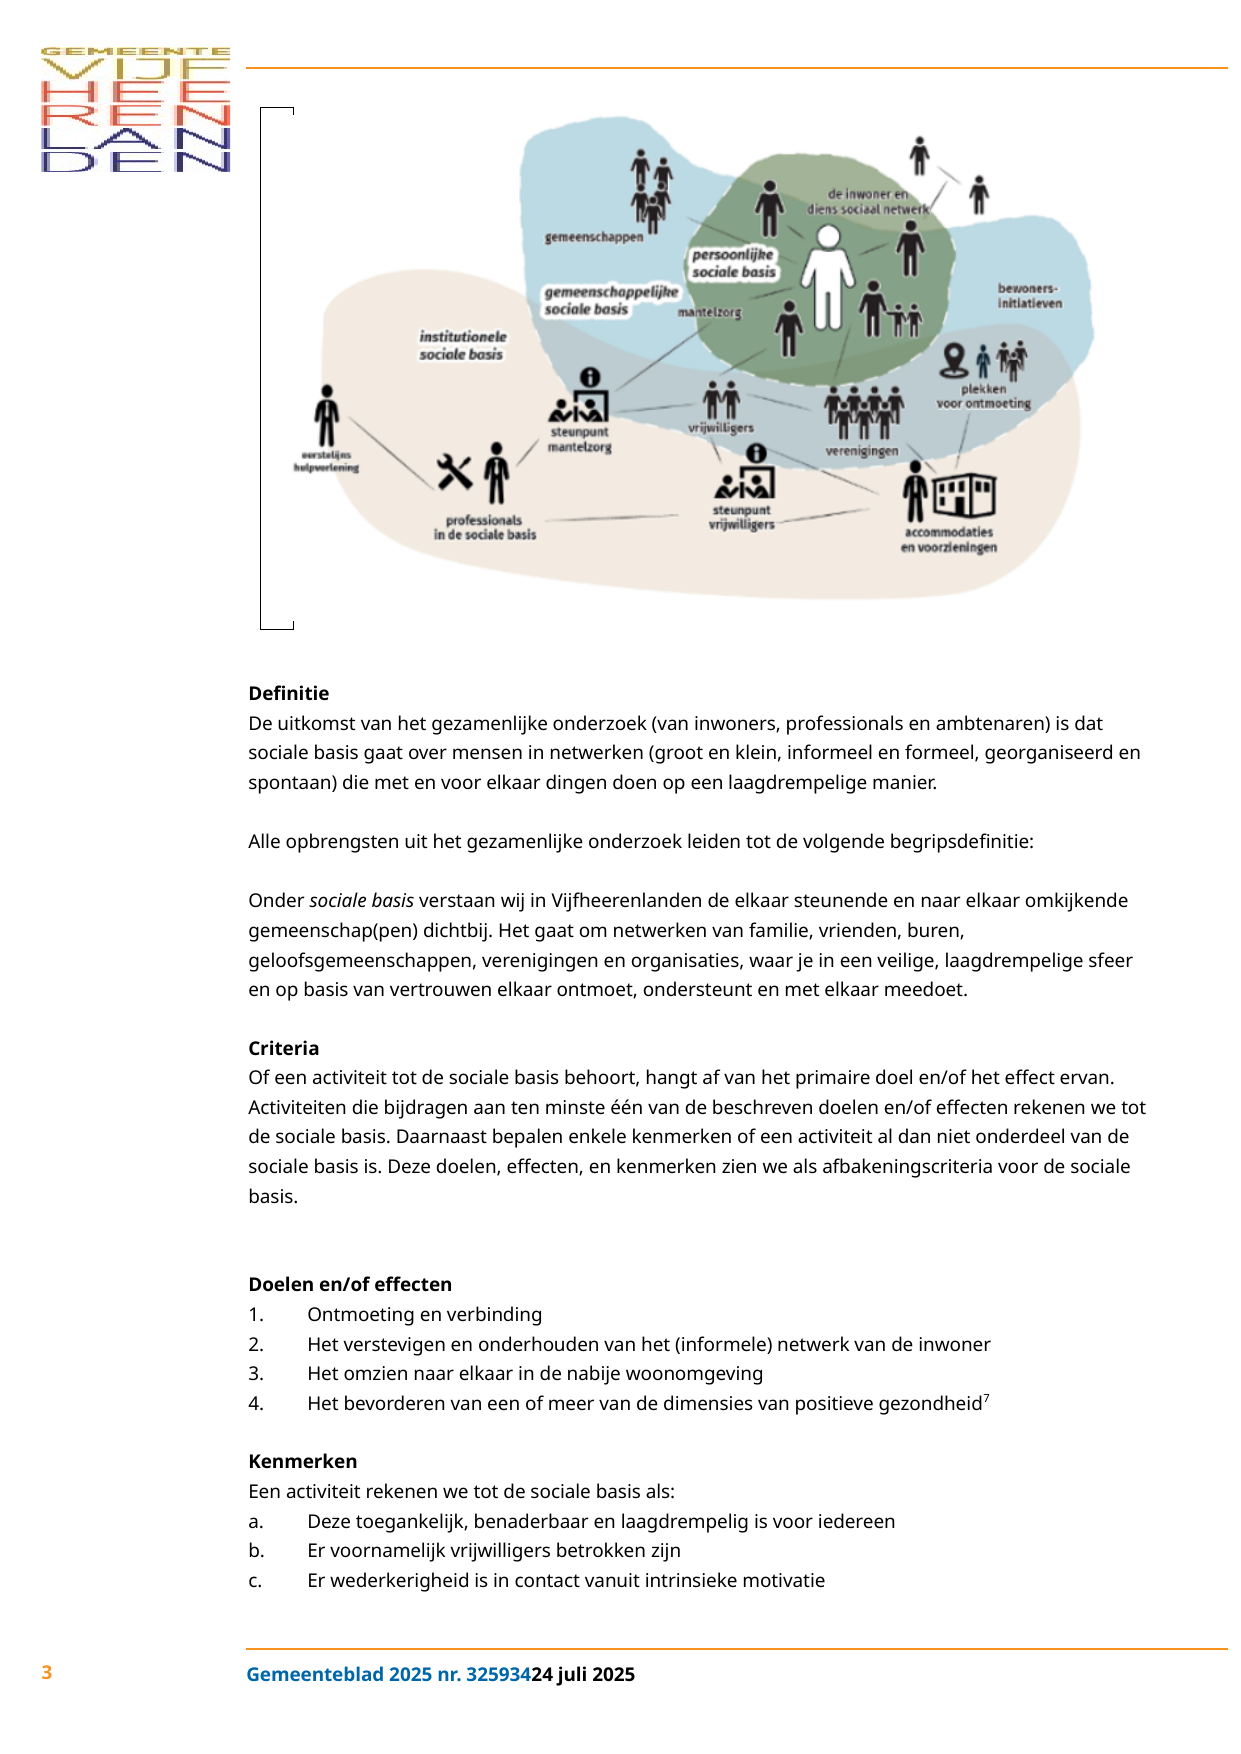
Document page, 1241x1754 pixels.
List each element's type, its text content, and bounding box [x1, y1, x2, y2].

table_header Kenmerken Een activiteit rekenen we tot de sociale basis als: Deze toegankelijk, benaderbaar en laagdrempelig is voor iedereen Er voornamelijk vrijwilligers betrokken zijn Er wederkerigheid is in contact vanuit intrinsieke motivatie [248, 1449, 1152, 1593]
text Definitie [248, 680, 1152, 706]
text Alle opbrengsten uit het gezamenlijke onderzoek leiden tot de volgende begripsdefinitie: [248, 828, 1152, 854]
picture [268, 115, 1155, 621]
text Of een activiteit tot de sociale basis behoort, hangt af van het primaire doel en/of het effect ervan. Activiteiten die bijdragen aan ten minste één van de beschreven doelen en/of effecten rekenen we tot de sociale basis. Daarnaast bepalen enkele kenmerken of een activiteit al dan niet onderdeel van de sociale basis is. Deze doelen, effecten, en kenmerken zien we als afbakeningscriteria voor de sociale basis. [248, 1064, 1152, 1208]
table_header Doelen en/of effecten Ontmoeting en verbinding Het verstevigen en onderhouden van het (informele) netwerk van de inwoner Het omzien naar elkaar in de nabije woonomgeving Het bevorderen van een of meer van de dimensies van positieve gezondheid7 [248, 1272, 1152, 1416]
text Criteria [248, 1035, 1152, 1061]
text De uitkomst van het gezamenlijke onderzoek (van inwoners, professionals en ambtenaren) is dat sociale basis gaat over mensen in netwerken (groot en klein, informeel en formeel, georganiseerd en spontaan) die met en voor elkaar dingen doen op een laagdrempelige manier. [248, 710, 1152, 795]
picture [41, 47, 231, 172]
table_header Onder sociale basis verstaan wij in Vijfheerenlanden de elkaar steunende en naar elkaar omkijkende gemeenschap(pen) dichtbij. Het gaat om netwerken van familie, vrienden, buren, geloofsgemeenschappen, verenigingen en organisaties, waar je in een veilige, laagdrempelige sfeer en op basis van vertrouwen elkaar ontmoet, ondersteunt en met elkaar meedoet. [248, 888, 1152, 1002]
